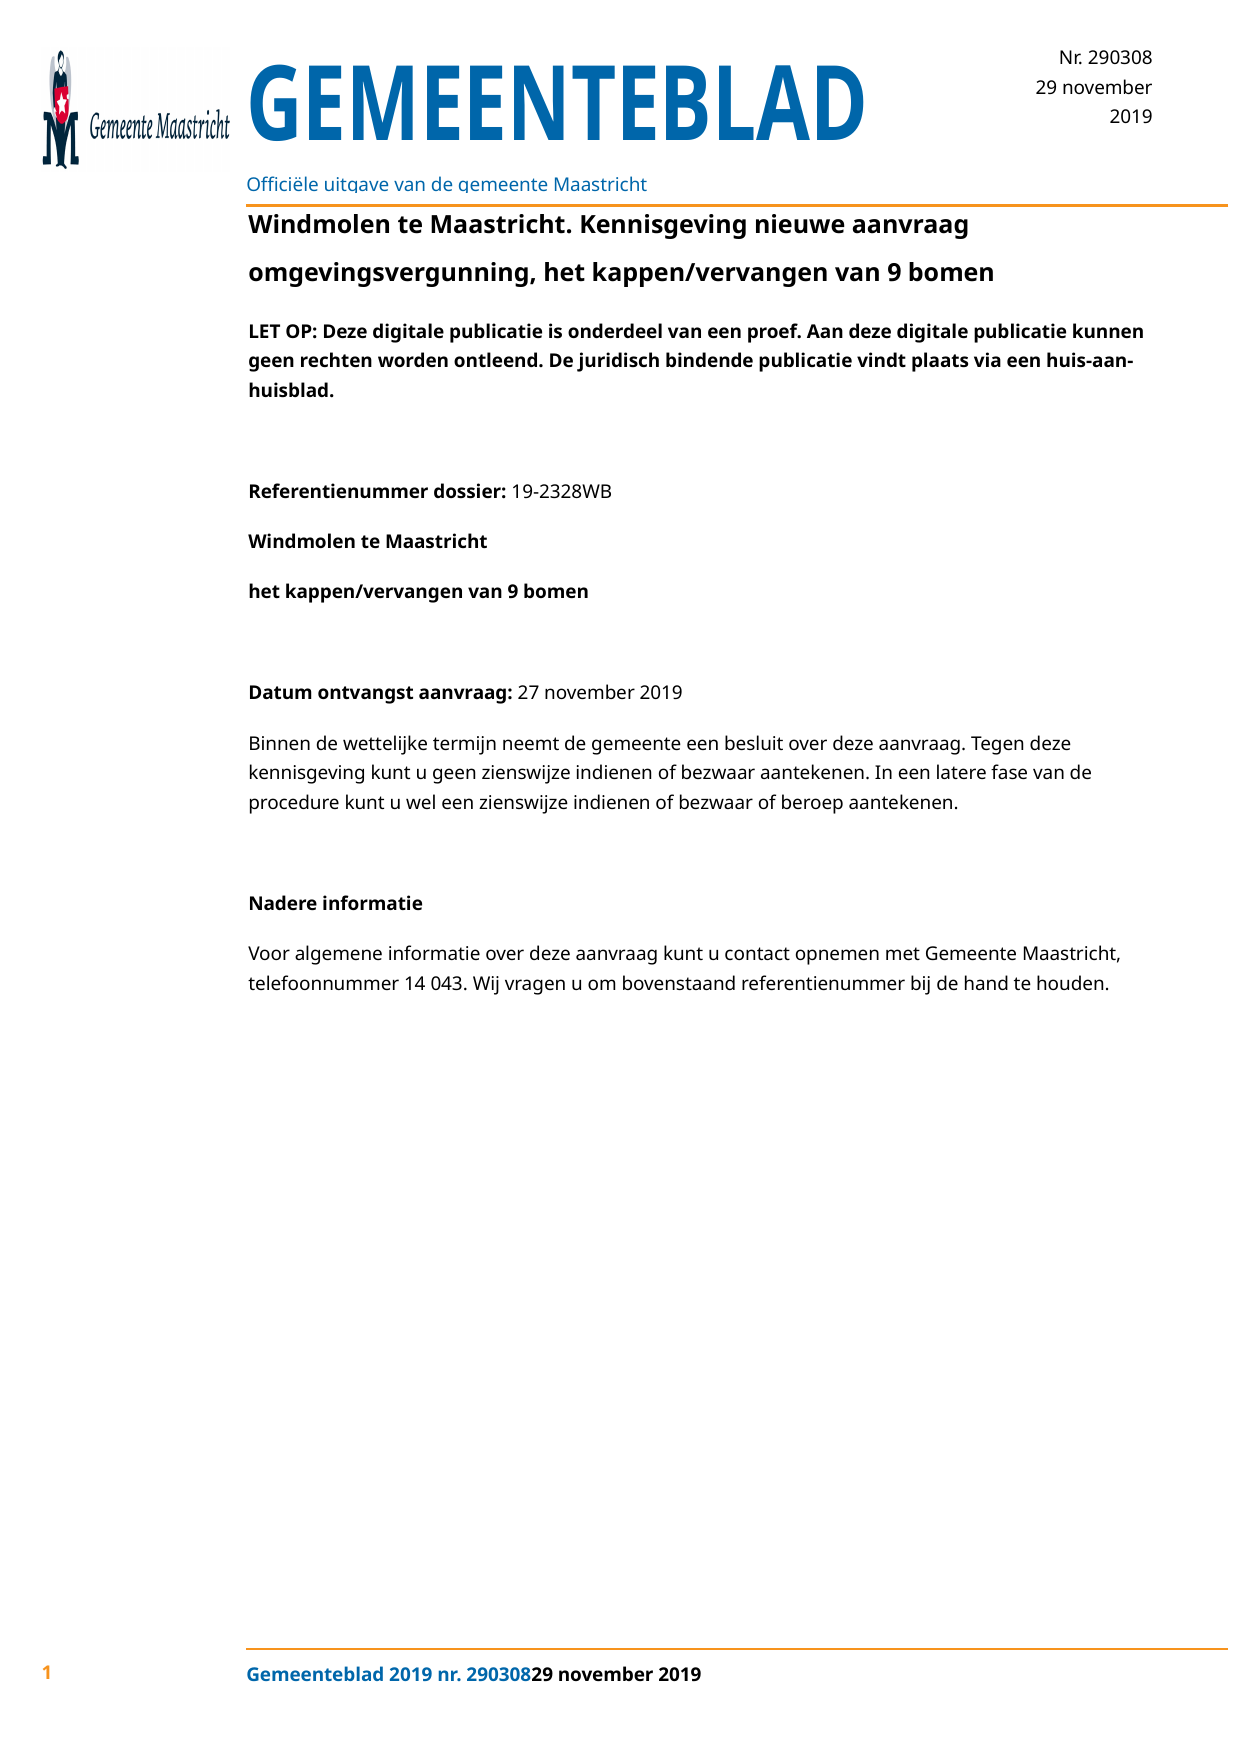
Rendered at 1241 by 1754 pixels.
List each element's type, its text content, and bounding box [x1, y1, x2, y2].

text het kappen/vervangen van 9 bomen [248, 579, 1152, 604]
picture [41, 47, 231, 172]
text Voor algemene informatie over deze aanvraag kunt u contact opnemen met Gemeente Maastricht, telefoonnummer 14 043. Wij vragen u om bovenstaand referentienummer bij de hand te houden. [248, 940, 1152, 996]
text Nadere informatie [248, 890, 1152, 916]
text Referentienummer dossier: 19-2328WB [248, 478, 1152, 504]
text Windmolen te Maastricht. Kennisgeving nieuwe aanvraag omgevingsvergunning, het kappen/vervangen van 9 bomen [248, 207, 1152, 288]
text Windmolen te Maastricht [248, 528, 1152, 554]
text LET OP: Deze digitale publicatie is onderdeel van een proef. Aan deze digitale publicatie kunnen geen rechten worden ontleend. De juridisch bindende publicatie vindt plaats via een huis-aan-huisblad. [248, 318, 1152, 403]
text Datum ontvangst aanvraag: 27 november 2019 [248, 679, 1152, 705]
text Binnen de wettelijke termijn neemt de gemeente een besluit over deze aanvraag. Tegen deze kennisgeving kunt u geen zienswijze indienen of bezwaar aantekenen. In een latere fase van de procedure kunt u wel een zienswijze indienen of bezwaar of beroep aantekenen. [248, 730, 1152, 815]
